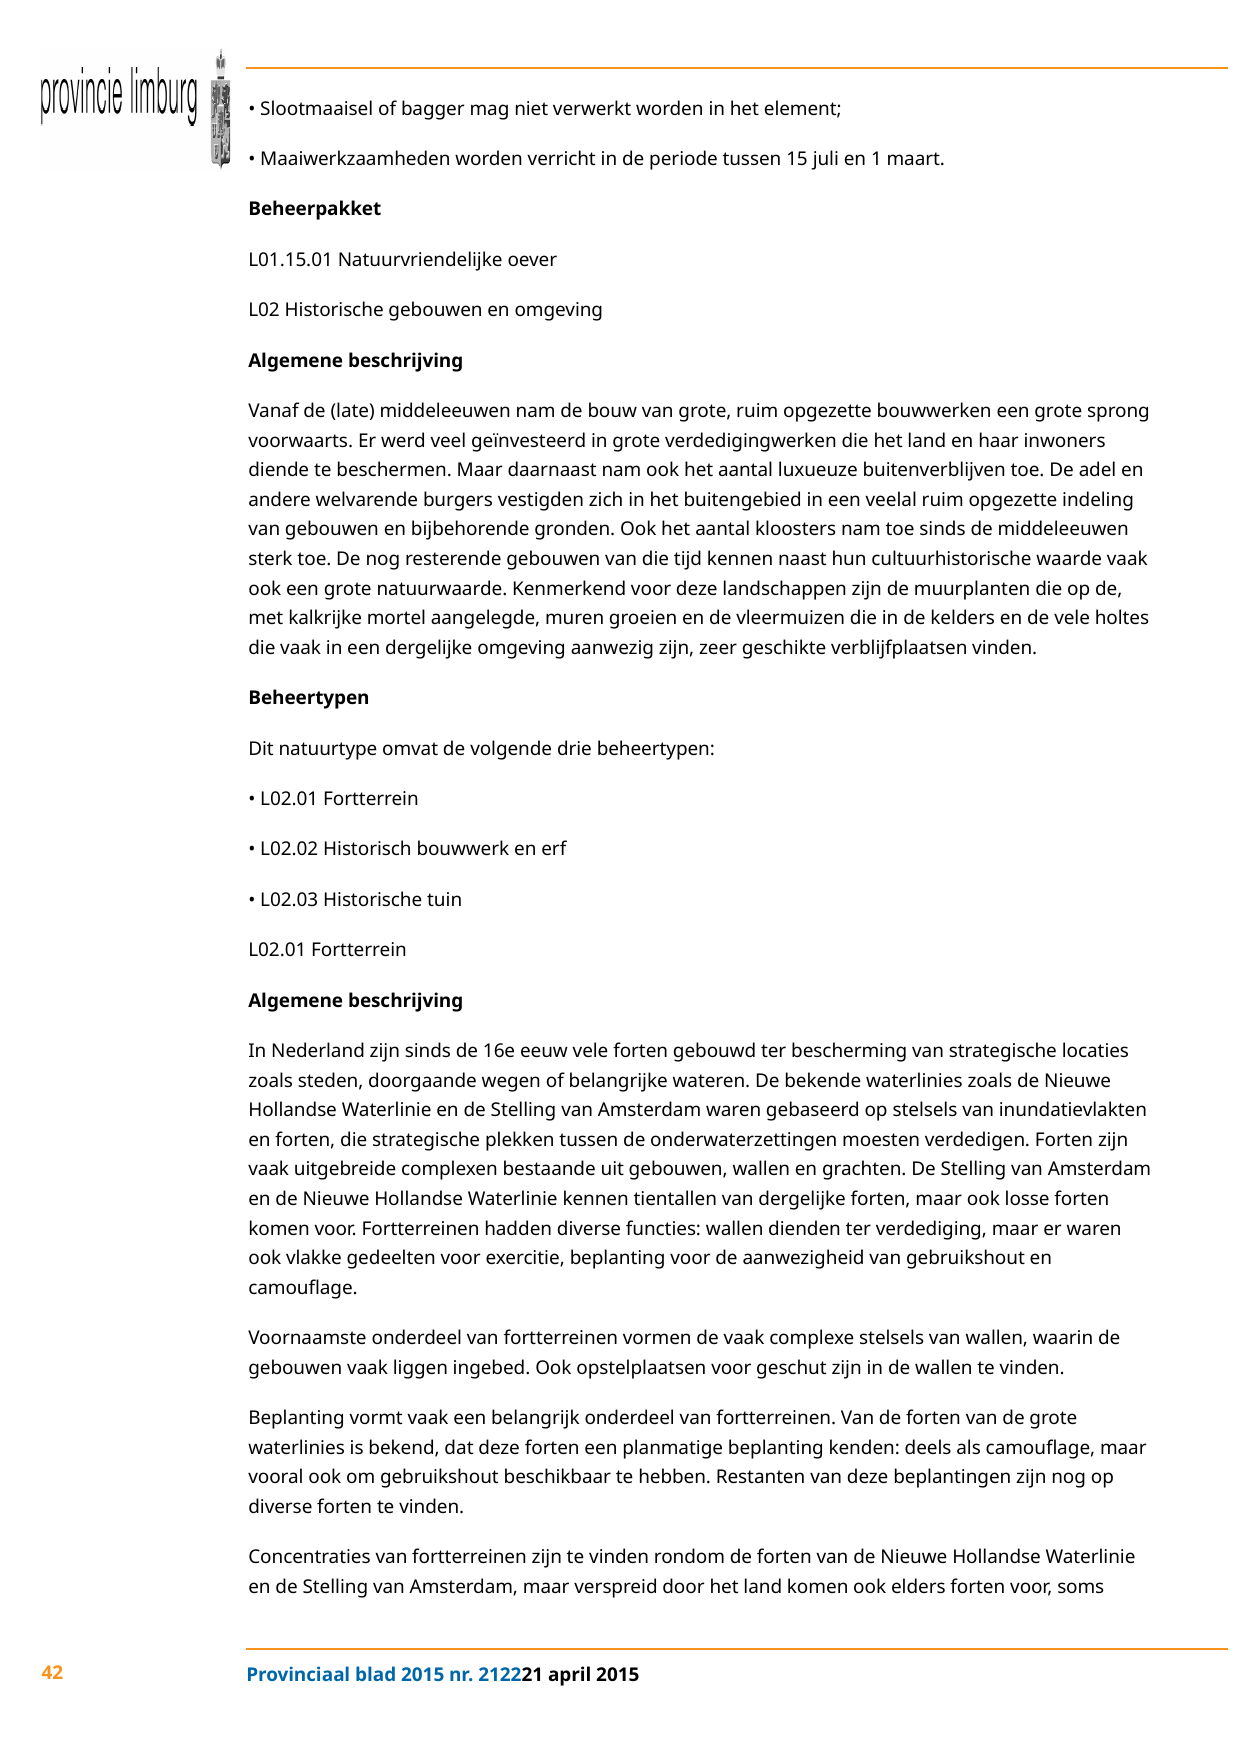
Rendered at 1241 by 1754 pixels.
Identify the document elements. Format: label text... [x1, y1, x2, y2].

text Dit natuurtype omvat de volgende drie beheertypen: [248, 735, 1152, 761]
text L02.01 Fortterrein [248, 936, 1152, 962]
text • L02.03 Historische tuin [248, 886, 1152, 912]
text • L02.02 Historisch bouwwerk en erf [248, 836, 1152, 861]
text L01.15.01 Natuurvriendelijke oever [248, 246, 1152, 272]
picture [41, 47, 231, 172]
text Vanaf de (late) middeleeuwen nam de bouw van grote, ruim opgezette bouwwerken een grote sprong voorwaarts. Er werd veel geïnvesteerd in grote verdedigingwerken die het land en haar inwoners diende te beschermen. Maar daarnaast nam ook het aantal luxueuze buitenverblijven toe. De adel en andere welvarende burgers vestigden zich in het buitengebied in een veelal ruim opgezette indeling van gebouwen en bijbehorende gronden. Ook het aantal kloosters nam toe sinds de middeleeuwen sterk toe. De nog resterende gebouwen van die tijd kennen naast hun cultuurhistorische waarde vaak ook een grote natuurwaarde. Kenmerkend voor deze landschappen zijn de muurplanten die op de, met kalkrijke mortel aangelegde, muren groeien en de vleermuizen die in de kelders en de vele holtes die vaak in een dergelijke omgeving aanwezig zijn, zeer geschikte verblijfplaatsen vinden. [248, 397, 1152, 660]
text In Nederland zijn sinds de 16e eeuw vele forten gebouwd ter bescherming van strategische locaties zoals steden, doorgaande wegen of belangrijke wateren. De bekende waterlinies zoals de Nieuwe Hollandse Waterlinie en de Stelling van Amsterdam waren gebaseerd op stelsels van inundatievlakten en forten, die strategische plekken tussen de onderwaterzettingen moesten verdedigen. Forten zijn vaak uitgebreide complexen bestaande uit gebouwen, wallen en grachten. De Stelling van Amsterdam en de Nieuwe Hollandse Waterlinie kennen tientallen van dergelijke forten, maar ook losse forten komen voor. Fortterreinen hadden diverse functies: wallen dienden ter verdediging, maar er waren ook vlakke gedeelten voor exercitie, beplanting voor de aanwezigheid van gebruikshout en camouflage. [248, 1037, 1152, 1300]
text Beplanting vormt vaak een belangrijk onderdeel van fortterreinen. Van de forten van de grote waterlinies is bekend, dat deze forten een planmatige beplanting kenden: deels als camouflage, maar vooral ook om gebruikshout beschikbaar te hebben. Restanten van deze beplantingen zijn nog op diverse forten te vinden. [248, 1404, 1152, 1519]
text • Maaiwerkzaamheden worden verricht in de periode tussen 15 juli en 1 maart. [248, 145, 1152, 171]
text Beheertypen [248, 684, 1152, 710]
text Algemene beschrijving [248, 347, 1152, 373]
text Concentraties van fortterreinen zijn te vinden rondom de forten van de Nieuwe Hollandse Waterlinie en de Stelling van Amsterdam, maar verspreid door het land komen ook elders forten voor, soms [248, 1543, 1152, 1599]
text Algemene beschrijving [248, 987, 1152, 1013]
text Voornaamste onderdeel van fortterreinen vormen de vaak complexe stelsels van wallen, waarin de gebouwen vaak liggen ingebed. Ook opstelplaatsen voor geschut zijn in de wallen te vinden. [248, 1324, 1152, 1380]
text • Slootmaaisel of bagger mag niet verwerkt worden in het element; [248, 95, 1152, 121]
text • L02.01 Fortterrein [248, 785, 1152, 811]
text L02 Historische gebouwen en omgeving [248, 296, 1152, 322]
text Beheerpakket [248, 196, 1152, 221]
